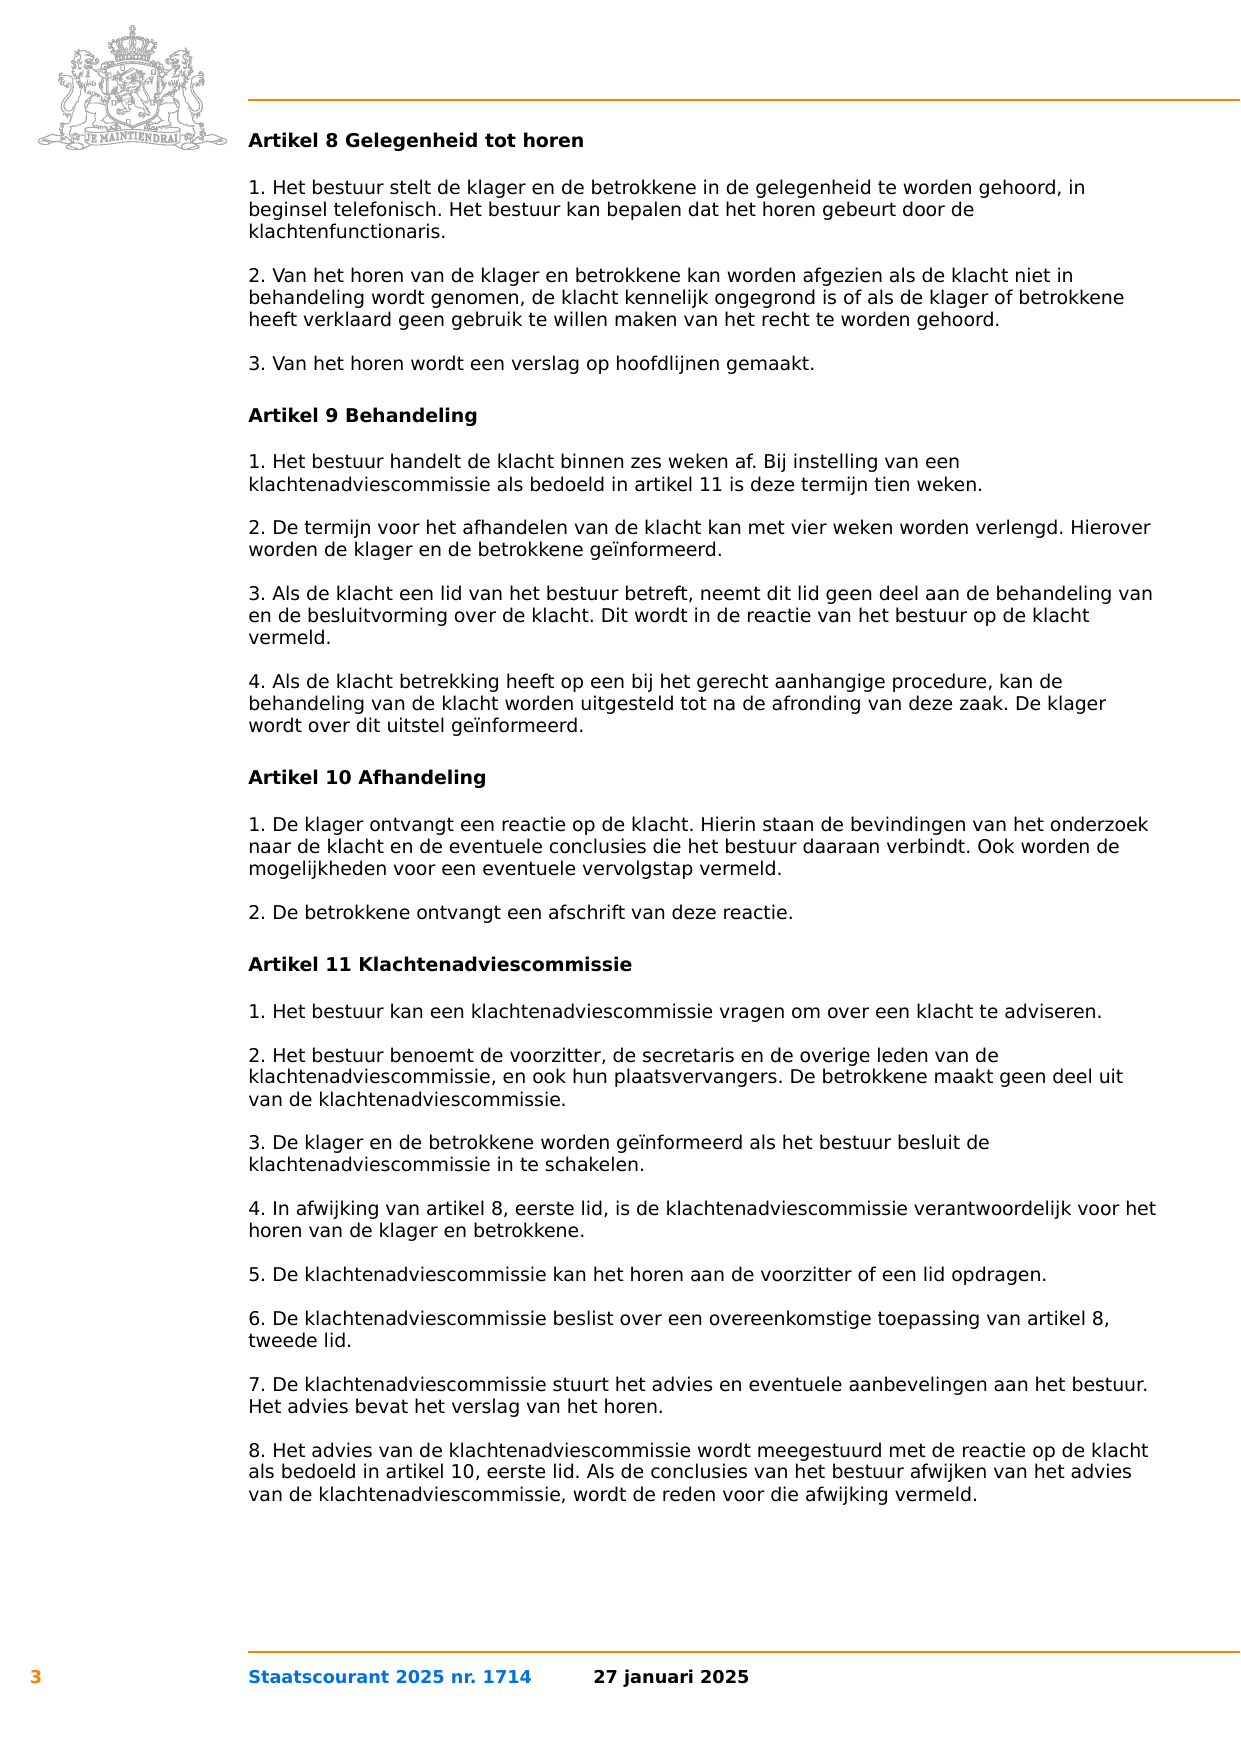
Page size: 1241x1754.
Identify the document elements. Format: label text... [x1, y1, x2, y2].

text 8. Het advies van de klachtenadviescommissie wordt meegestuurd met de reactie op de klacht als bedoeld in artikel 10, eerste lid. Als de conclusies van het bestuur afwijken van het advies van de klachtenadviescommissie, wordt de reden voor die afwijking vermeld. [248, 1439, 1163, 1505]
text 7. De klachtenadviescommissie stuurt het advies en eventuele aanbevelingen aan het bestuur. [248, 1374, 1163, 1396]
text 4. In afwijking van artikel 8, eerste lid, is de klachtenadviescommissie verantwoordelijk voor het horen van de klager en betrokkene. [248, 1198, 1163, 1242]
text 3. Van het horen wordt een verslag op hoofdlijnen gemaakt. [248, 352, 1163, 374]
text 2. Van het horen van de klager en betrokkene kan worden afgezien als de klacht niet in behandeling wordt genomen, de klacht kennelijk ongegrond is of als de klager of betrokkene heeft verklaard geen gebruik te willen maken van het recht te worden gehoord. [248, 265, 1163, 331]
text 1. Het bestuur stelt de klager en de betrokkene in de gelegenheid te worden gehoord, in beginsel telefonisch. Het bestuur kan bepalen dat het horen gebeurt door de klachtenfunctionaris. [248, 177, 1163, 243]
text 5. De klachtenadviescommissie kan het horen aan de voorzitter of een lid opdragen. [248, 1264, 1163, 1286]
text 1. De klager ontvangt een reactie op de klacht. Hierin staan de bevindingen van het onderzoek naar de klacht en de eventuele conclusies die het bestuur daaraan verbindt. Ook worden de mogelijkheden voor een eventuele vervolgstap vermeld. [248, 814, 1163, 880]
text 2. Het bestuur benoemt de voorzitter, de secretaris en de overige leden van de klachtenadviescommissie, en ook hun plaatsvervangers. De betrokkene maakt geen deel uit van de klachtenadviescommissie. [248, 1044, 1163, 1110]
text 4. Als de klacht betrekking heeft op een bij het gerecht aanhangige procedure, kan de behandeling van de klacht worden uitgesteld tot na de afronding van deze zaak. De klager wordt over dit uitstel geïnformeerd. [248, 671, 1163, 737]
subtitle Artikel 9 Behandeling [248, 404, 1163, 426]
text 2. De betrokkene ontvangt een afschrift van deze reactie. [248, 902, 1163, 924]
text 3. De klager en de betrokkene worden geïnformeerd als het bestuur besluit de klachtenadviescommissie in te schakelen. [248, 1132, 1163, 1176]
subtitle Artikel 11 Klachtenadviescommissie [248, 954, 1163, 976]
picture [38, 25, 227, 150]
text 1. Het bestuur handelt de klacht binnen zes weken af. Bij instelling van een klachtenadviescommissie als bedoeld in artikel 11 is deze termijn tien weken. [248, 451, 1163, 495]
text Het advies bevat het verslag van het horen. [248, 1396, 1163, 1418]
text 2. De termijn voor het afhandelen van de klacht kan met vier weken worden verlengd. Hierover worden de klager en de betrokkene geïnformeerd. [248, 517, 1163, 561]
text 1. Het bestuur kan een klachtenadviescommissie vragen om over een klacht te adviseren. [248, 1001, 1163, 1023]
text 6. De klachtenadviescommissie beslist over een overeenkomstige toepassing van artikel 8, tweede lid. [248, 1308, 1163, 1352]
text 3. Als de klacht een lid van het bestuur betreft, neemt dit lid geen deel aan de behandeling van en de besluitvorming over de klacht. Dit wordt in de reactie van het bestuur op de klacht vermeld. [248, 583, 1163, 649]
subtitle Artikel 10 Afhandeling [248, 767, 1163, 789]
subtitle Artikel 8 Gelegenheid tot horen [248, 130, 1163, 152]
